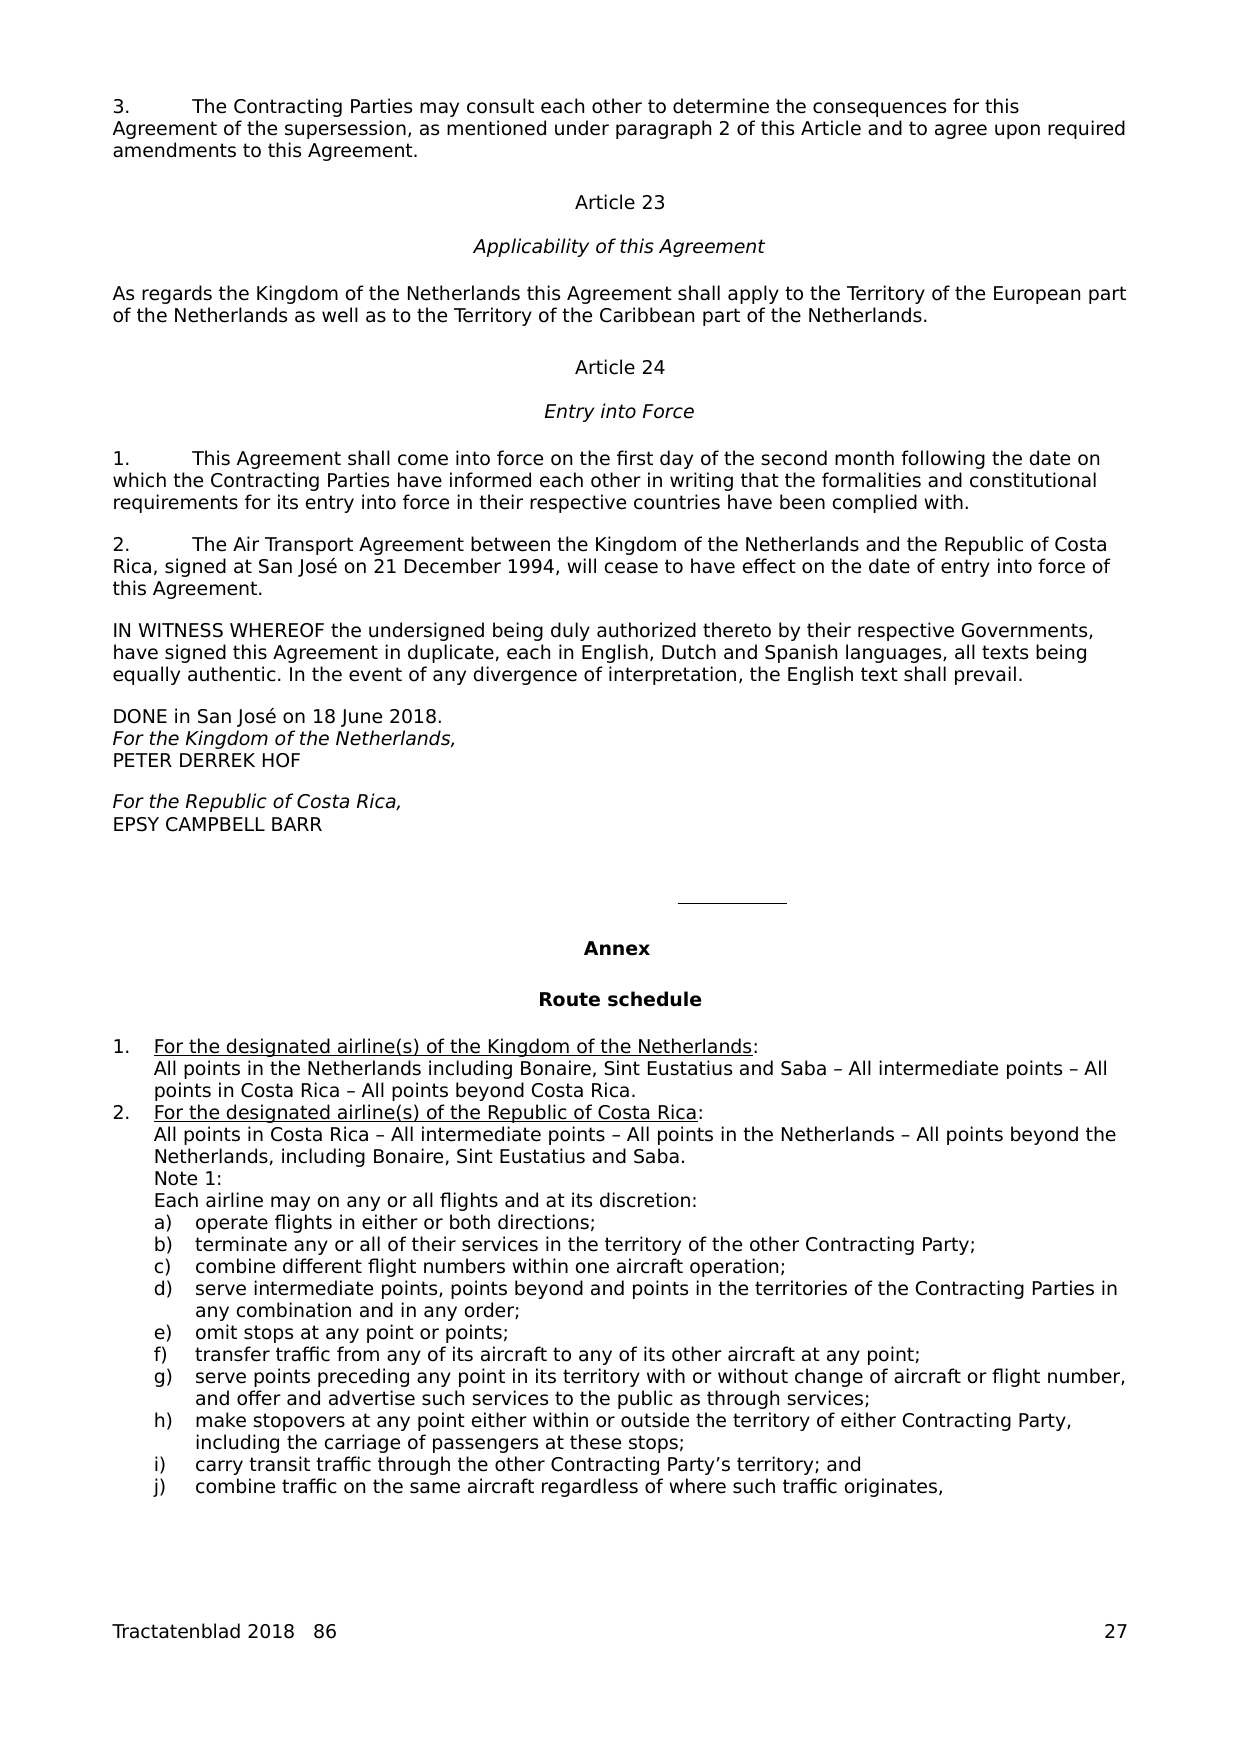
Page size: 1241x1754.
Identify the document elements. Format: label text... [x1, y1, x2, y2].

text 1. For the designated airline(s) of the Kingdom of the Netherlands: [112, 1036, 1128, 1058]
text c) combine different flight numbers within one aircraft operation; [153, 1256, 1128, 1278]
text g) serve points preceding any point in its territory with or without change of aircraft or flight number, and offer and advertise such services to the public as through services; [153, 1366, 1128, 1410]
text b) terminate any or all of their services in the territory of the other Contracting Party; [153, 1234, 1128, 1256]
text For the Republic of Costa Rica, EPSY CAMPBELL BARR [112, 791, 1128, 835]
text e) omit stops at any point or points; [153, 1322, 1128, 1344]
subtitle Article 24 Entry into Force [112, 357, 1128, 423]
text 2. For the designated airline(s) of the Republic of Costa Rica: [112, 1102, 1128, 1124]
text For the Kingdom of the Netherlands, PETER DERREK HOF [112, 727, 1128, 771]
text IN WITNESS WHEREOF the undersigned being duly authorized thereto by their respective Governments, have signed this Agreement in duplicate, each in English, Dutch and Spanish languages, all texts being equally authentic. In the event of any divergence of interpretation, the English text shall prevail. [112, 619, 1128, 686]
text i) carry transit traffic through the other Contracting Party’s territory; and [153, 1454, 1128, 1476]
subtitle Article 23 Applicability of this Agreement [112, 192, 1128, 258]
text f) transfer traffic from any of its aircraft to any of its other aircraft at any point; [153, 1344, 1128, 1366]
text d) serve intermediate points, points beyond and points in the territories of the Contracting Parties in any combination and in any order; [153, 1278, 1128, 1322]
text 3. The Contracting Parties may consult each other to determine the consequences for this Agreement of the supersession, as mentioned under paragraph 2 of this Article and to agree upon required amendments to this Agreement. [112, 96, 1128, 162]
subtitle Route schedule [112, 989, 1128, 1011]
text All points in Costa Rica – All intermediate points – All points in the Netherlands – All points beyond the Netherlands, including Bonaire, Sint Eustatius and Saba. [153, 1124, 1128, 1168]
text Each airline may on any or all flights and at its discretion: [153, 1190, 1128, 1212]
text All points in the Netherlands including Bonaire, Sint Eustatius and Saba – All intermediate points – All points in Costa Rica – All points beyond Costa Rica. [153, 1058, 1128, 1102]
text h) make stopovers at any point either within or outside the territory of either Contracting Party, including the carriage of passengers at these stops; [153, 1410, 1128, 1454]
text a) operate flights in either or both directions; [153, 1212, 1128, 1234]
subtitle Annex [112, 937, 1128, 959]
text 1. This Agreement shall come into force on the first day of the second month following the date on which the Contracting Parties have informed each other in writing that the formalities and constitutional requirements for its entry into force in their respective countries have been complied with. [112, 448, 1128, 514]
text 2. The Air Transport Agreement between the Kingdom of the Netherlands and the Republic of Costa Rica, signed at San José on 21 December 1994, will cease to have effect on the date of entry into force of this Agreement. [112, 534, 1128, 599]
text As regards the Kingdom of the Netherlands this Agreement shall apply to the Territory of the European part of the Netherlands as well as to the Territory of the Caribbean part of the Netherlands. [112, 283, 1128, 327]
text DONE in San José on 18 June 2018. [112, 706, 1128, 727]
text Note 1: [153, 1168, 1128, 1190]
text j) combine traffic on the same aircraft regardless of where such traffic originates, [153, 1476, 1128, 1498]
